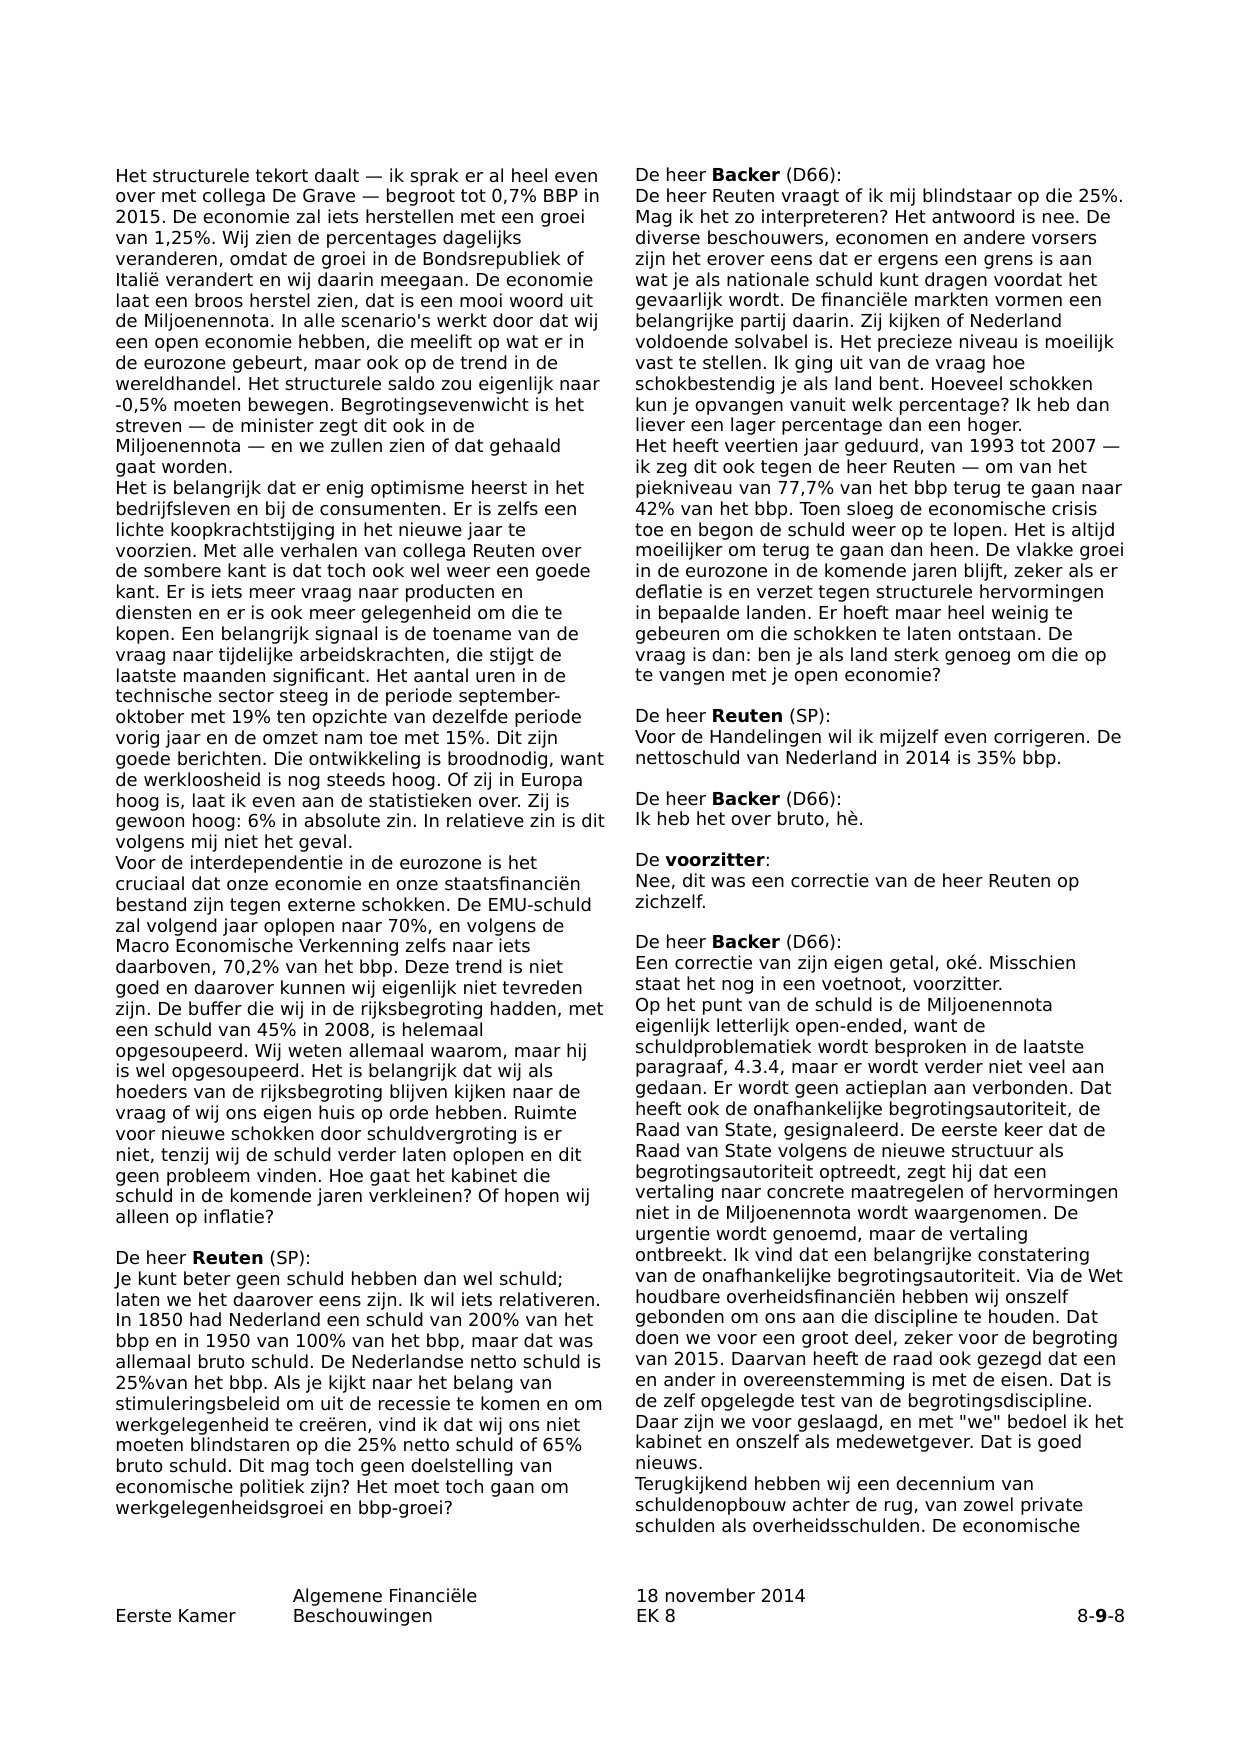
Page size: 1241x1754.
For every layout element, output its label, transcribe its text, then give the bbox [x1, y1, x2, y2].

text Nee, dit was een correctie van de heer Reuten op zichzelf. [635, 871, 1125, 912]
text De heer Reuten (SP): [115, 1248, 605, 1268]
text De heer Backer (D66): [635, 788, 1125, 809]
text De heer Reuten vraagt of ik mij blindstaar op die 25%. Mag ik het zo interpreteren? Het antwoord is nee. De diverse beschouwers, economen en andere vorsers zijn het erover eens dat er ergens een grens is aan wat je als nationale schuld kunt dragen voordat het gevaarlijk wordt. De financiële markten vormen een belangrijke partij daarin. Zij kijken of Nederland voldoende solvabel is. Het precieze niveau is moeilijk vast te stellen. Ik ging uit van de vraag hoe schokbestendig je als land bent. Hoeveel schokken kun je opvangen vanuit welk percentage? Ik heb dan liever een lager percentage dan een hoger. [635, 186, 1125, 436]
text Ik heb het over bruto, hè. [635, 809, 1125, 830]
text Het is belangrijk dat er enig optimisme heerst in het bedrijfsleven en bij de consumenten. Er is zelfs een lichte koopkrachtstijging in het nieuwe jaar te voorzien. Met alle verhalen van collega Reuten over de sombere kant is dat toch ook wel weer een goede kant. Er is iets meer vraag naar producten en diensten en er is ook meer gelegenheid om die te kopen. Een belangrijk signaal is de toename van de vraag naar tijdelijke arbeidskrachten, die stijgt de laatste maanden significant. Het aantal uren in de technische sector steeg in de periode september-oktober met 19% ten opzichte van dezelfde periode vorig jaar en de omzet nam toe met 15%. Dit zijn goede berichten. Die ontwikkeling is broodnodig, want de werkloosheid is nog steeds hoog. Of zij in Europa hoog is, laat ik even aan de statistieken over. Zij is gewoon hoog: 6% in absolute zin. In relatieve zin is dit volgens mij niet het geval. [115, 478, 605, 853]
text De heer Backer (D66): [635, 165, 1125, 186]
text Je kunt beter geen schuld hebben dan wel schuld; laten we het daarover eens zijn. Ik wil iets relativeren. In 1850 had Nederland een schuld van 200% van het bbp en in 1950 van 100% van het bbp, maar dat was allemaal bruto schuld. De Nederlandse netto schuld is 25%van het bbp. Als je kijkt naar het belang van stimuleringsbeleid om uit de recessie te komen en om werkgelegenheid te creëren, vind ik dat wij ons niet moeten blindstaren op die 25% netto schuld of 65% bruto schuld. Dit mag toch geen doelstelling van economische politiek zijn? Het moet toch gaan om werkgelegenheidsgroei en bbp-groei? [115, 1268, 605, 1518]
text De voorzitter: [635, 850, 1125, 871]
text Voor de Handelingen wil ik mijzelf even corrigeren. De nettoschuld van Nederland in 2014 is 35% bbp. [635, 727, 1125, 768]
text De heer Backer (D66): [635, 932, 1125, 953]
text Voor de interdependentie in de eurozone is het cruciaal dat onze economie en onze staatsfinanciën bestand zijn tegen externe schokken. De EMU-schuld zal volgend jaar oplopen naar 70%, en volgens de Macro Economische Verkenning zelfs naar iets daarboven, 70,2% van het bbp. Deze trend is niet goed en daarover kunnen wij eigenlijk niet tevreden zijn. De buffer die wij in de rijksbegroting hadden, met een schuld van 45% in 2008, is helemaal opgesoupeerd. Wij weten allemaal waarom, maar hij is wel opgesoupeerd. Het is belangrijk dat wij als hoeders van de rijksbegroting blijven kijken naar de vraag of wij ons eigen huis op orde hebben. Ruimte voor nieuwe schokken door schuldvergroting is er niet, tenzij wij de schuld verder laten oplopen en dit geen probleem vinden. Hoe gaat het kabinet die schuld in de komende jaren verkleinen? Of hopen wij alleen op inflatie? [115, 853, 605, 1228]
text Op het punt van de schuld is de Miljoenennota eigenlijk letterlijk open-ended, want de schuldproblematiek wordt besproken in de laatste paragraaf, 4.3.4, maar er wordt verder niet veel aan gedaan. Er wordt geen actieplan aan verbonden. Dat heeft ook de onafhankelijke begrotingsautoriteit, de Raad van State, gesignaleerd. De eerste keer dat de Raad van State volgens de nieuwe structuur als begrotingsautoriteit optreedt, zegt hij dat een vertaling naar concrete maatregelen of hervormingen niet in de Miljoenennota wordt waargenomen. De urgentie wordt genoemd, maar de vertaling ontbreekt. Ik vind dat een belangrijke constatering van de onafhankelijke begrotingsautoriteit. Via de Wet houdbare overheidsfinanciën hebben wij onszelf gebonden om ons aan die discipline te houden. Dat doen we voor een groot deel, zeker voor de begroting van 2015. Daarvan heeft de raad ook gezegd dat een en ander in overeenstemming is met de eisen. Dat is de zelf opgelegde test van de begrotingsdiscipline. Daar zijn we voor geslaagd, en met "we" bedoel ik het kabinet en onszelf als medewetgever. Dat is goed nieuws. [635, 995, 1125, 1474]
text Het structurele tekort daalt — ik sprak er al heel even over met collega De Grave — begroot tot 0,7% BBP in 2015. De economie zal iets herstellen met een groei van 1,25%. Wij zien de percentages dagelijks veranderen, omdat de groei in de Bondsrepubliek of Italië verandert en wij daarin meegaan. De economie laat een broos herstel zien, dat is een mooi woord uit de Miljoenennota. In alle scenario's werkt door dat wij een open economie hebben, die meelift op wat er in de eurozone gebeurt, maar ook op de trend in de wereldhandel. Het structurele saldo zou eigenlijk naar -0,5% moeten bewegen. Begrotingsevenwicht is het streven — de minister zegt dit ook in de Miljoenennota — en we zullen zien of dat gehaald gaat worden. [115, 165, 605, 478]
text Het heeft veertien jaar geduurd, van 1993 tot 2007 — ik zeg dit ook tegen de heer Reuten — om van het piekniveau van 77,7% van het bbp terug te gaan naar 42% van het bbp. Toen sloeg de economische crisis toe en begon de schuld weer op te lopen. Het is altijd moeilijker om terug te gaan dan heen. De vlakke groei in de eurozone in de komende jaren blijft, zeker als er deflatie is en verzet tegen structurele hervormingen in bepaalde landen. Er hoeft maar heel weinig te gebeuren om die schokken te laten ontstaan. De vraag is dan: ben je als land sterk genoeg om die op te vangen met je open economie? [635, 436, 1125, 686]
text Terugkijkend hebben wij een decennium van schuldenopbouw achter de rug, van zowel private schulden als overheidsschulden. De economische [635, 1474, 1125, 1536]
text Een correctie van zijn eigen getal, oké. Misschien staat het nog in een voetnoot, voorzitter. [635, 953, 1125, 995]
text De heer Reuten (SP): [635, 706, 1125, 727]
